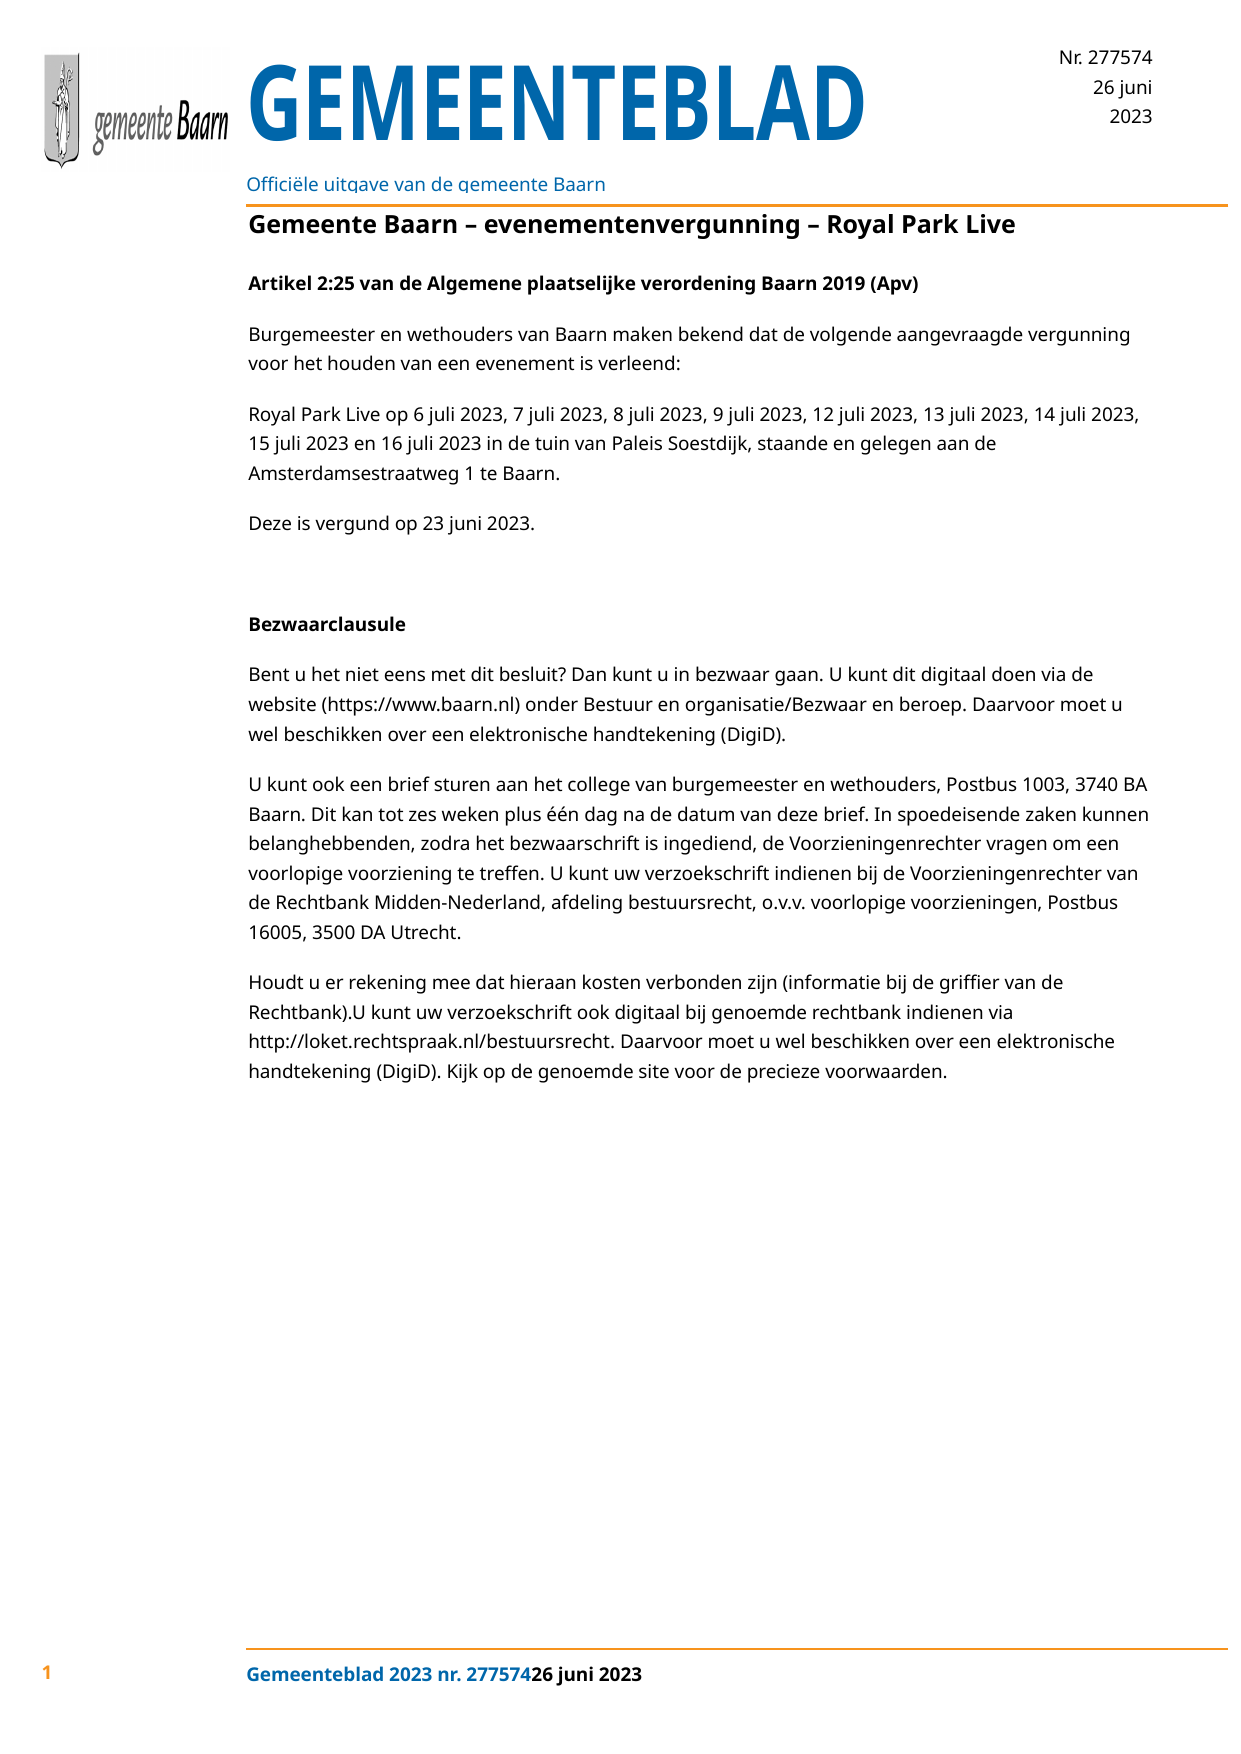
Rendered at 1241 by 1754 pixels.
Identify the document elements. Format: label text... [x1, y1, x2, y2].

text Bezwaarclausule [248, 611, 1152, 637]
text Artikel 2:25 van de Algemene plaatselijke verordening Baarn 2019 (Apv) [248, 270, 1152, 296]
text Burgemeester en wethouders van Baarn maken bekend dat de volgende aangevraagde vergunning voor het houden van een evenement is verleend: [248, 321, 1152, 376]
text Deze is vergund op 23 juni 2023. [248, 510, 1152, 536]
text U kunt ook een brief sturen aan het college van burgemeester en wethouders, Postbus 1003, 3740 BA Baarn. Dit kan tot zes weken plus één dag na de datum van deze brief. In spoedeisende zaken kunnen belanghebbenden, zodra het bezwaarschrift is ingediend, de Voorzieningenrechter vragen om een voorlopige voorziening te treffen. U kunt uw verzoekschrift indienen bij de Voorzieningenrechter van de Rechtbank Midden-Nederland, afdeling bestuursrecht, o.v.v. voorlopige voorzieningen, Postbus 16005, 3500 DA Utrecht. [248, 771, 1152, 945]
text Houdt u er rekening mee dat hieraan kosten verbonden zijn (informatie bij de griffier van de Rechtbank).U kunt uw verzoekschrift ook digitaal bij genoemde rechtbank indienen via http://loket.rechtspraak.nl/bestuursrecht. Daarvoor moet u wel beschikken over een elektronische handtekening (DigiD). Kijk op de genoemde site voor de precieze voorwaarden. [248, 969, 1152, 1084]
text Gemeente Baarn – evenementenvergunning – Royal Park Live [248, 207, 1152, 241]
picture [41, 47, 231, 172]
text Royal Park Live op 6 juli 2023, 7 juli 2023, 8 juli 2023, 9 juli 2023, 12 juli 2023, 13 juli 2023, 14 juli 2023, 15 juli 2023 en 16 juli 2023 in de tuin van Paleis Soestdijk, staande en gelegen aan de Amsterdamsestraatweg 1 te Baarn. [248, 401, 1152, 486]
text Bent u het niet eens met dit besluit? Dan kunt u in bezwaar gaan. U kunt dit digitaal doen via de website (https://www.baarn.nl) onder Bestuur en organisatie/Bezwaar en beroep. Daarvoor moet u wel beschikken over een elektronische handtekening (DigiD). [248, 662, 1152, 746]
